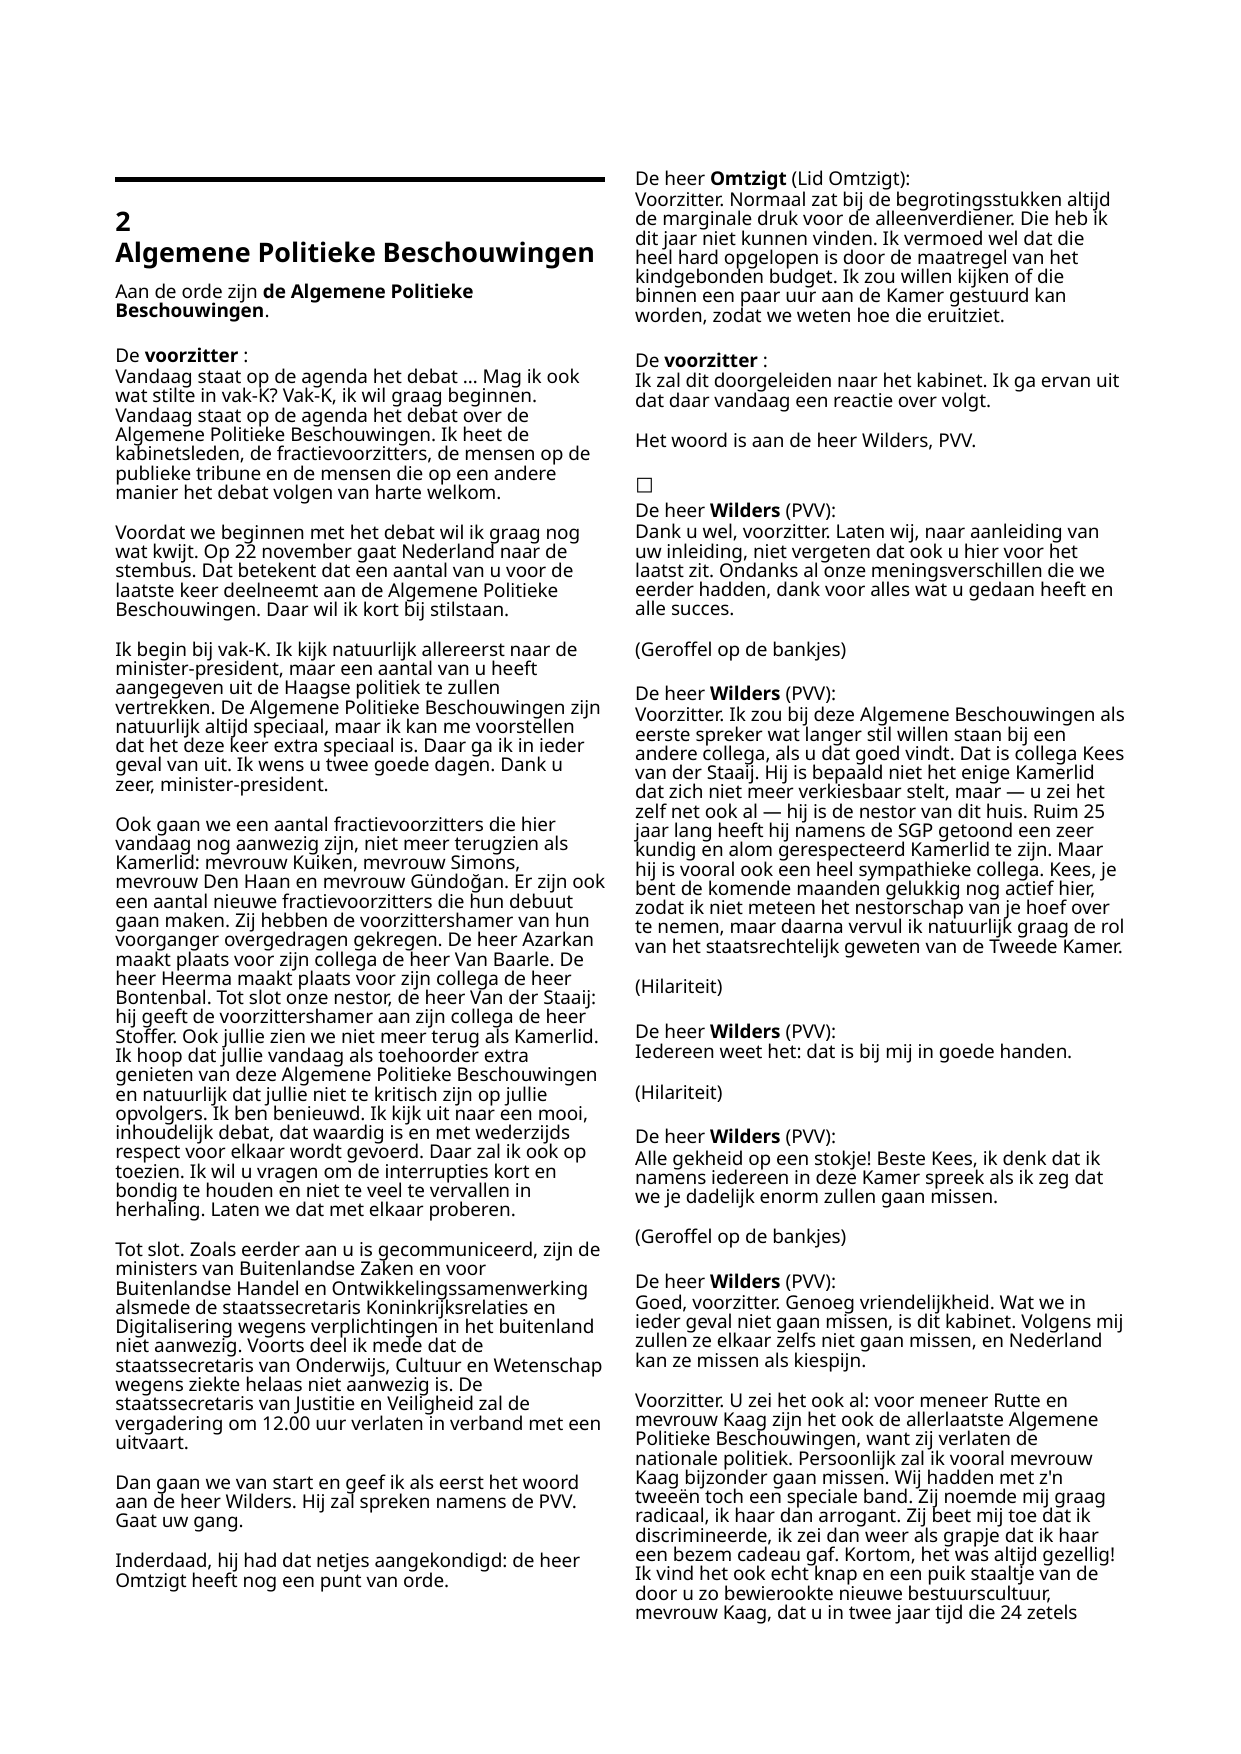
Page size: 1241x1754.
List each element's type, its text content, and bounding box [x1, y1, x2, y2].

text Inderdaad, hij had dat netjes aangekondigd: de heer Omtzigt heeft nog een punt van orde. [115, 1552, 605, 1591]
text Voorzitter. Normaal zat bij de begrotingsstukken altijd de marginale druk voor de alleenverdiener. Die heb ik dit jaar niet kunnen vinden. Ik vermoed wel dat die heel hard opgelopen is door de maatregel van het kindgebonden budget. Ik zou willen kijken of die binnen een paar uur aan de Kamer gestuurd kan worden, zodat we weten hoe die eruitziet. [635, 191, 1125, 326]
text Algemene Politieke Beschouwingen [115, 239, 605, 283]
text (Geroffel op de bankjes) [635, 1228, 1125, 1247]
text De heer Wilders (PVV): [635, 1018, 1125, 1043]
text De heer Wilders (PVV): [635, 681, 1125, 706]
text 2 [115, 203, 605, 239]
text Voordat we beginnen met het debat wil ik graag nog wat kwijt. Op 22 november gaat Nederland naar de stembus. Dat betekent dat een aantal van u voor de laatste keer deelneemt aan de Algemene Politieke Beschouwingen. Daar wil ik kort bij stilstaan. [115, 524, 605, 620]
text Iedereen weet het: dat is bij mij in goede handen. [635, 1043, 1125, 1063]
text Dan gaan we van start en geef ik als eerst het woord aan de heer Wilders. Hij zal spreken namens de PVV. Gaat uw gang. [115, 1474, 605, 1532]
text Ook gaan we een aantal fractievoorzitters die hier vandaag nog aanwezig zijn, niet meer terugzien als Kamerlid: mevrouw Kuiken, mevrouw Simons, mevrouw Den Haan en mevrouw Gündoğan. Er zijn ook een aantal nieuwe fractievoorzitters die hun debuut gaan maken. Zij hebben de voorzittershamer van hun voorganger overgedragen gekregen. De heer Azarkan maakt plaats voor zijn collega de heer Van Baarle. De heer Heerma maakt plaats voor zijn collega de heer Bontenbal. Tot slot onze nestor, de heer Van der Staaij: hij geeft de voorzittershamer aan zijn collega de heer Stoffer. Ook jullie zien we niet meer terug als Kamerlid. Ik hoop dat jullie vandaag als toehoorder extra genieten van deze Algemene Politieke Beschouwingen en natuurlijk dat jullie niet te kritisch zijn op jullie opvolgers. Ik ben benieuwd. Ik kijk uit naar een mooi, inhoudelijk debat, dat waardig is en met wederzijds respect voor elkaar wordt gevoerd. Daar zal ik ook op toezien. Ik wil u vragen om de interrupties kort en bondig te houden en niet te veel te vervallen in herhaling. Laten we dat met elkaar proberen. [115, 816, 605, 1220]
text (Hilariteit) [635, 1084, 1125, 1103]
text Tot slot. Zoals eerder aan u is gecommuniceerd, zijn de ministers van Buitenlandse Zaken en voor Buitenlandse Handel en Ontwikkelingssamenwerking alsmede de staatssecretaris Koninkrijksrelaties en Digitalisering wegens verplichtingen in het buitenland niet aanwezig. Voorts deel ik mede dat de staatssecretaris van Onderwijs, Cultuur en Wetenschap wegens ziekte helaas niet aanwezig is. De staatssecretaris van Justitie en Veiligheid zal de vergadering om 12.00 uur verlaten in verband met een uitvaart. [115, 1241, 605, 1453]
text De voorzitter : [635, 347, 1125, 372]
text De heer Wilders (PVV): [635, 1124, 1125, 1149]
text De heer Omtzigt (Lid Omtzigt): [635, 165, 1125, 191]
text Aan de orde zijn de Algemene Politieke Beschouwingen. [115, 283, 605, 322]
text De heer Wilders (PVV): [635, 498, 1125, 523]
text Alle gekheid op een stokje! Beste Kees, ik denk dat ik namens iedereen in deze Kamer spreek als ik zeg dat we je dadelijk enorm zullen gaan missen. [635, 1149, 1125, 1207]
text Het woord is aan de heer Wilders, PVV. [635, 432, 1125, 451]
text Dank u wel, voorzitter. Laten wij, naar aanleiding van uw inleiding, niet vergeten dat ook u hier voor het laatst zit. Ondanks al onze meningsverschillen die we eerder hadden, dank voor alles wat u gedaan heeft en alle succes. [635, 523, 1125, 620]
text De voorzitter : [115, 342, 605, 368]
text De heer Wilders (PVV): [635, 1268, 1125, 1294]
text Ik begin bij vak-K. Ik kijk natuurlijk allereerst naar de minister-president, maar een aantal van u heeft aangegeven uit de Haagse politiek te zullen vertrekken. De Algemene Politieke Beschouwingen zijn natuurlijk altijd speciaal, maar ik kan me voorstellen dat het deze keer extra speciaal is. Daar ga ik in ieder geval van uit. Ik wens u twee goede dagen. Dank u zeer, minister-president. [115, 641, 605, 795]
text (Geroffel op de bankjes) [635, 641, 1125, 660]
text Voorzitter. Ik zou bij deze Algemene Beschouwingen als eerste spreker wat langer stil willen staan bij een andere collega, als u dat goed vindt. Dat is collega Kees van der Staaij. Hij is bepaald niet het enige Kamerlid dat zich niet meer verkiesbaar stelt, maar — u zei het zelf net ook al — hij is de nestor van dit huis. Ruim 25 jaar lang heeft hij namens de SGP getoond een zeer kundig en alom gerespecteerd Kamerlid te zijn. Maar hij is vooral ook een heel sympathieke collega. Kees, je bent de komende maanden gelukkig nog actief hier, zodat ik niet meteen het nestorschap van je hoef over te nemen, maar daarna vervul ik natuurlijk graag de rol van het staatsrechtelijk geweten van de Tweede Kamer. [635, 706, 1125, 957]
text (Hilariteit) [635, 978, 1125, 997]
text Ik zal dit doorgeleiden naar het kabinet. Ik ga ervan uit dat daar vandaag een reactie over volgt. [635, 372, 1125, 411]
text Vandaag staat op de agenda het debat … Mag ik ook wat stilte in vak-K? Vak-K, ik wil graag beginnen. Vandaag staat op de agenda het debat over de Algemene Politieke Beschouwingen. Ik heet de kabinetsleden, de fractievoorzitters, de mensen op de publieke tribune en de mensen die op een andere manier het debat volgen van harte welkom. [115, 368, 605, 503]
text ⬜ [635, 472, 1125, 498]
text Voorzitter. U zei het ook al: voor meneer Rutte en mevrouw Kaag zijn het ook de allerlaatste Algemene Politieke Beschouwingen, want zij verlaten de nationale politiek. Persoonlijk zal ik vooral mevrouw Kaag bijzonder gaan missen. Wij hadden met z'n tweeën toch een speciale band. Zij noemde mij graag radicaal, ik haar dan arrogant. Zij beet mij toe dat ik discrimineerde, ik zei dan weer als grapje dat ik haar een bezem cadeau gaf. Kortom, het was altijd gezellig! Ik vind het ook echt knap en een puik staaltje van de door u zo bewierookte nieuwe bestuurscultuur, mevrouw Kaag, dat u in twee jaar tijd die 24 zetels [635, 1392, 1125, 1623]
text Goed, voorzitter. Genoeg vriendelijkheid. Wat we in ieder geval niet gaan missen, is dit kabinet. Volgens mij zullen ze elkaar zelfs niet gaan missen, en Nederland kan ze missen als kiespijn. [635, 1294, 1125, 1371]
